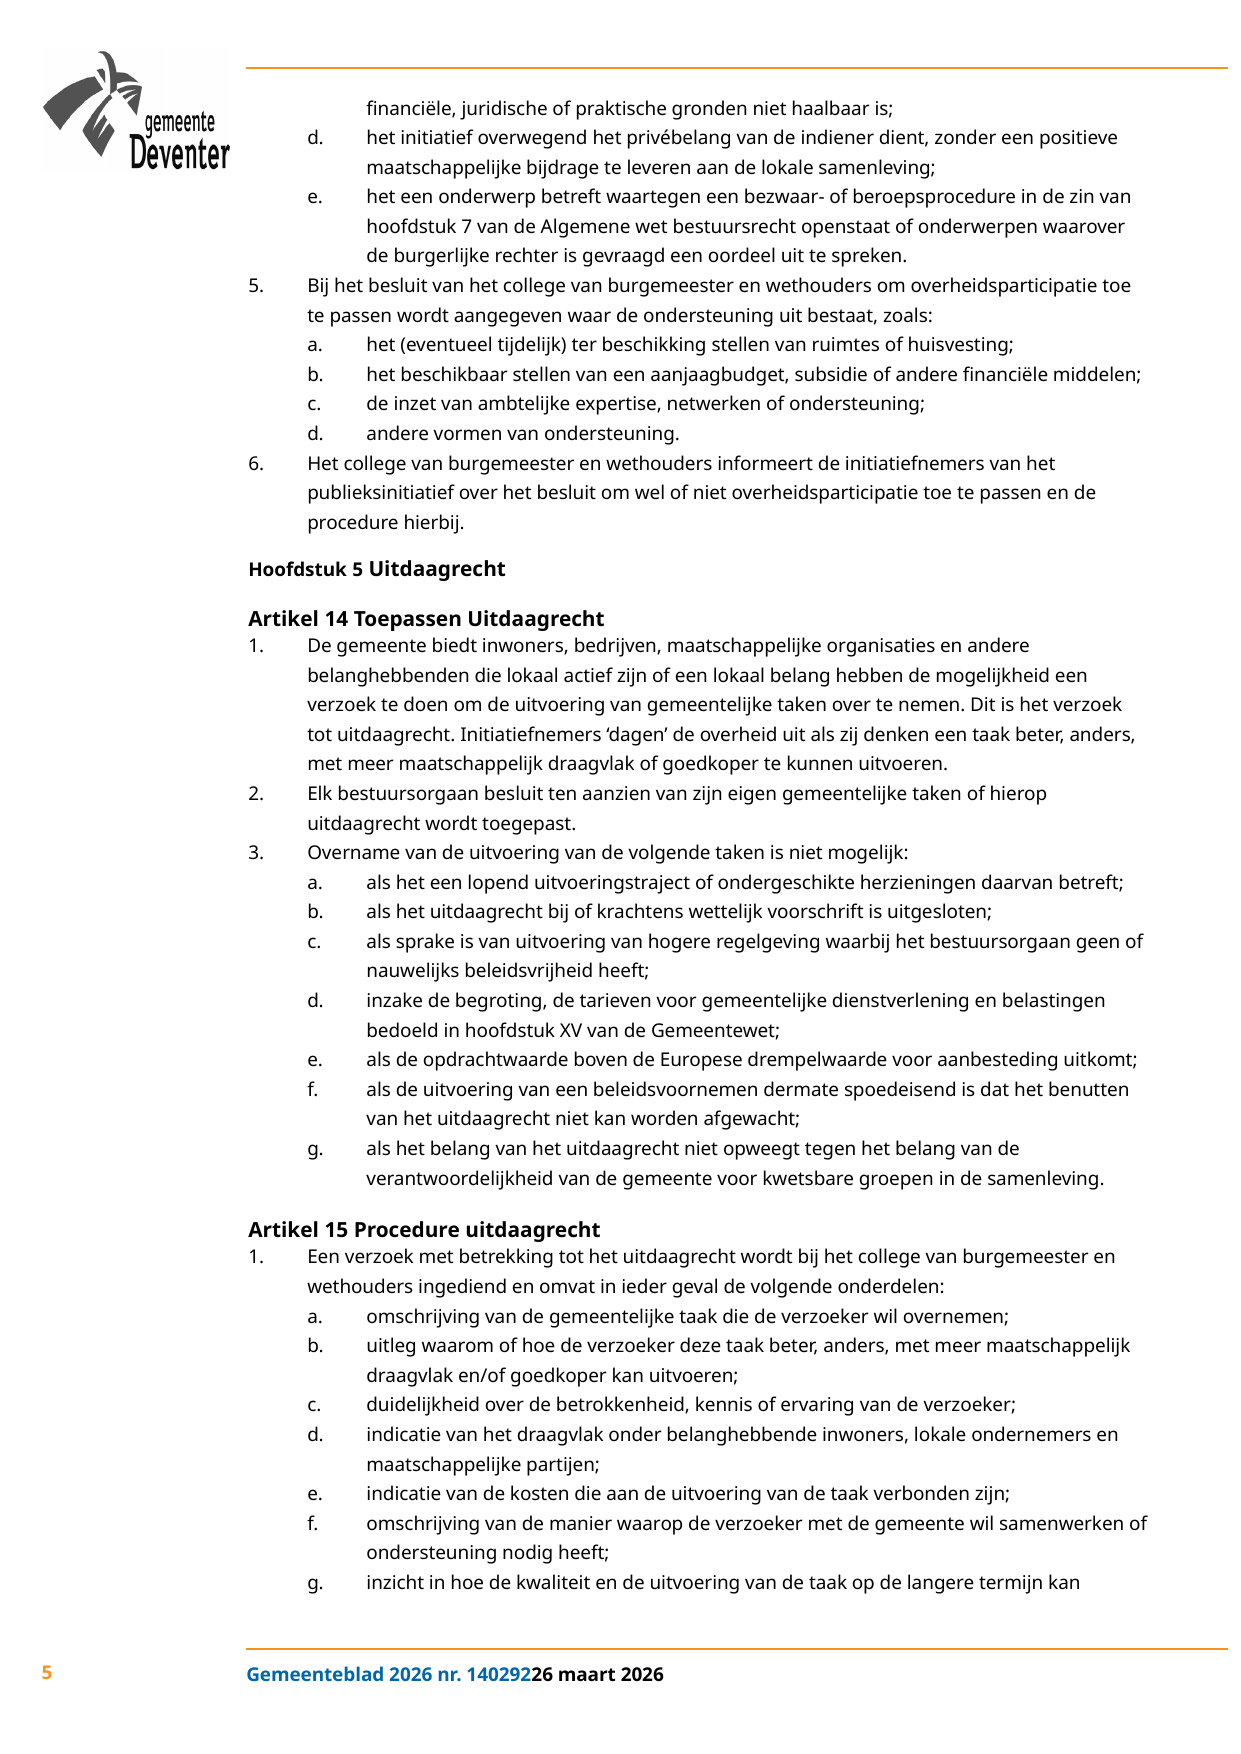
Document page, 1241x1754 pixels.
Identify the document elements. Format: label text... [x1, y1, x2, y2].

list indicatie van de kosten die aan de uitvoering van de taak verbonden zijn; [307, 1480, 1152, 1506]
list De gemeente biedt inwoners, bedrijven, maatschappelijke organisaties en andere belanghebbenden die lokaal actief zijn of een lokaal belang hebben de mogelijkheid een verzoek te doen om de uitvoering van gemeentelijke taken over te nemen. Dit is het verzoek tot uitdaagrecht. Initiatiefnemers ‘dagen’ de overheid uit als zij denken een taak beter, anders, met meer maatschappelijk draagvlak of goedkoper te kunnen uitvoeren. [248, 632, 1152, 776]
list Bij het besluit van het college van burgemeester en wethouders om overheidsparticipatie toe te passen wordt aangegeven waar de ondersteuning uit bestaat, zoals: [248, 272, 1152, 328]
list omschrijving van de manier waarop de verzoeker met de gemeente wil samenwerken of ondersteuning nodig heeft; [307, 1510, 1152, 1565]
list als de uitvoering van een beleidsvoornemen dermate spoedeisend is dat het benutten van het uitdaagrecht niet kan worden afgewacht; [307, 1076, 1152, 1131]
list duidelijkheid over de betrokkenheid, kennis of ervaring van de verzoeker; [307, 1392, 1152, 1417]
list als sprake is van uitvoering van hogere regelgeving waarbij het bestuursorgaan geen of nauwelijks beleidsvrijheid heeft; [307, 928, 1152, 983]
picture [41, 47, 231, 172]
text Artikel 14 Toepassen Uitdaagrecht [248, 604, 1152, 632]
list inzake de begroting, de tarieven voor gemeentelijke dienstverlening en belastingen bedoeld in hoofdstuk XV van de Gemeentewet; [307, 987, 1152, 1043]
list Elk bestuursorgaan besluit ten aanzien van zijn eigen gemeentelijke taken of hierop uitdaagrecht wordt toegepast. [248, 780, 1152, 836]
list het beschikbaar stellen van een aanjaagbudget, subsidie of andere financiële middelen; [307, 361, 1152, 387]
list de inzet van ambtelijke expertise, netwerken of ondersteuning; [307, 391, 1152, 416]
list Een verzoek met betrekking tot het uitdaagrecht wordt bij het college van burgemeester en wethouders ingediend en omvat in ieder geval de volgende onderdelen: [248, 1244, 1152, 1299]
list omschrijving van de gemeentelijke taak die de verzoeker wil overnemen; [307, 1303, 1152, 1328]
list het een onderwerp betreft waartegen een bezwaar- of beroepsprocedure in de zin van hoofdstuk 7 van de Algemene wet bestuursrecht openstaat of onderwerpen waarover de burgerlijke rechter is gevraagd een oordeel uit te spreken. [307, 183, 1152, 268]
list indicatie van het draagvlak onder belanghebbende inwoners, lokale ondernemers en maatschappelijke partijen; [307, 1421, 1152, 1476]
list als het een lopend uitvoeringstraject of ondergeschikte herzieningen daarvan betreft; [307, 869, 1152, 895]
list inzicht in hoe de kwaliteit en de uitvoering van de taak op de langere termijn kan [307, 1569, 1152, 1595]
list financiële, juridische of praktische gronden niet haalbaar is; [307, 95, 1152, 121]
list Het college van burgemeester en wethouders informeert de initiatiefnemers van het publieksinitiatief over het besluit om wel of niet overheidsparticipatie toe te passen en de procedure hierbij. [248, 450, 1152, 535]
list uitleg waarom of hoe de verzoeker deze taak beter, anders, met meer maatschappelijk draagvlak en/of goedkoper kan uitvoeren; [307, 1332, 1152, 1388]
list Overname van de uitvoering van de volgende taken is niet mogelijk: [248, 839, 1152, 865]
list het (eventueel tijdelijk) ter beschikking stellen van ruimtes of huisvesting; [307, 331, 1152, 357]
list als het uitdaagrecht bij of krachtens wettelijk voorschrift is uitgesloten; [307, 898, 1152, 924]
list het initiatief overwegend het privébelang van de indiener dient, zonder een positieve maatschappelijke bijdrage te leveren aan de lokale samenleving; [307, 124, 1152, 180]
text Artikel 15 Procedure uitdaagrecht [248, 1215, 1152, 1244]
list als het belang van het uitdaagrecht niet opweegt tegen het belang van de verantwoordelijkheid van de gemeente voor kwetsbare groepen in de samenleving. [307, 1135, 1152, 1191]
text Hoofdstuk 5 Uitdaagrecht [248, 554, 1152, 583]
list als de opdrachtwaarde boven de Europese drempelwaarde voor aanbesteding uitkomt; [307, 1046, 1152, 1072]
list andere vormen van ondersteuning. [307, 420, 1152, 446]
